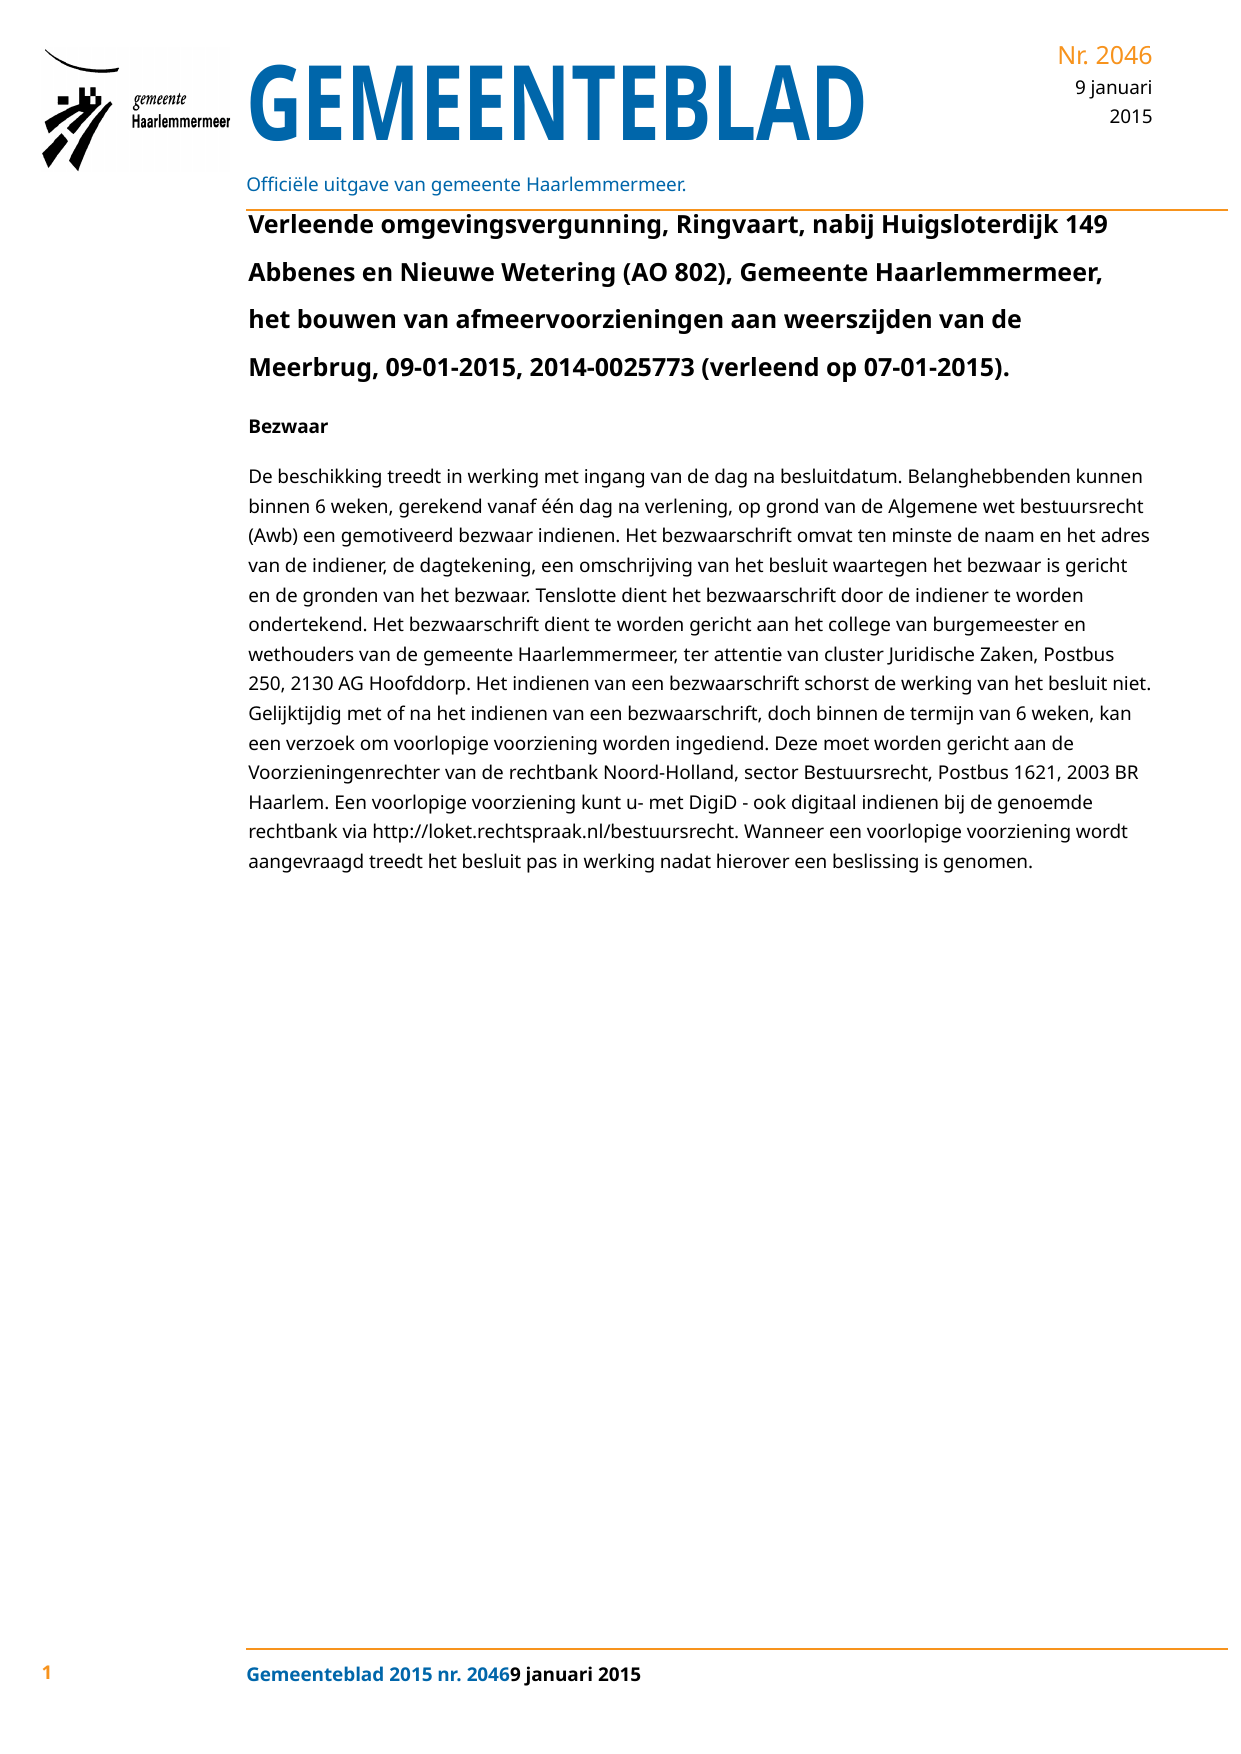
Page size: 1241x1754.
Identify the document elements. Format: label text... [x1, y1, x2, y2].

text Verleende omgevingsvergunning, Ringvaart, nabij Huigsloterdijk 149 Abbenes en Nieuwe Wetering (AO 802), Gemeente Haarlemmermeer, het bouwen van afmeervoorzieningen aan weerszijden van de Meerbrug, 09-01-2015, 2014-0025773 (verleend op 07-01-2015). [248, 211, 1152, 384]
text Bezwaar [248, 413, 1152, 439]
picture [41, 47, 231, 172]
text De beschikking treedt in werking met ingang van de dag na besluitdatum. Belanghebbenden kunnen binnen 6 weken, gerekend vanaf één dag na verlening, op grond van de Algemene wet bestuursrecht (Awb) een gemotiveerd bezwaar indienen. Het bezwaarschrift omvat ten minste de naam en het adres van de indiener, de dagtekening, een omschrijving van het besluit waartegen het bezwaar is gericht en de gronden van het bezwaar. Tenslotte dient het bezwaarschrift door de indiener te worden ondertekend. Het bezwaarschrift dient te worden gericht aan het college van burgemeester en wethouders van de gemeente Haarlemmermeer, ter attentie van cluster Juridische Zaken, Postbus 250, 2130 AG Hoofddorp. Het indienen van een bezwaarschrift schorst de werking van het besluit niet. Gelijktijdig met of na het indienen van een bezwaarschrift, doch binnen de termijn van 6 weken, kan een verzoek om voorlopige voorziening worden ingediend. Deze moet worden gericht aan de Voorzieningenrechter van de rechtbank Noord-Holland, sector Bestuursrecht, Postbus 1621, 2003 BR Haarlem. Een voorlopige voorziening kunt u- met DigiD - ook digitaal indienen bij de genoemde rechtbank via http://loket.rechtspraak.nl/bestuursrecht. Wanneer een voorlopige voorziening wordt aangevraagd treedt het besluit pas in werking nadat hierover een beslissing is genomen. [248, 463, 1152, 874]
